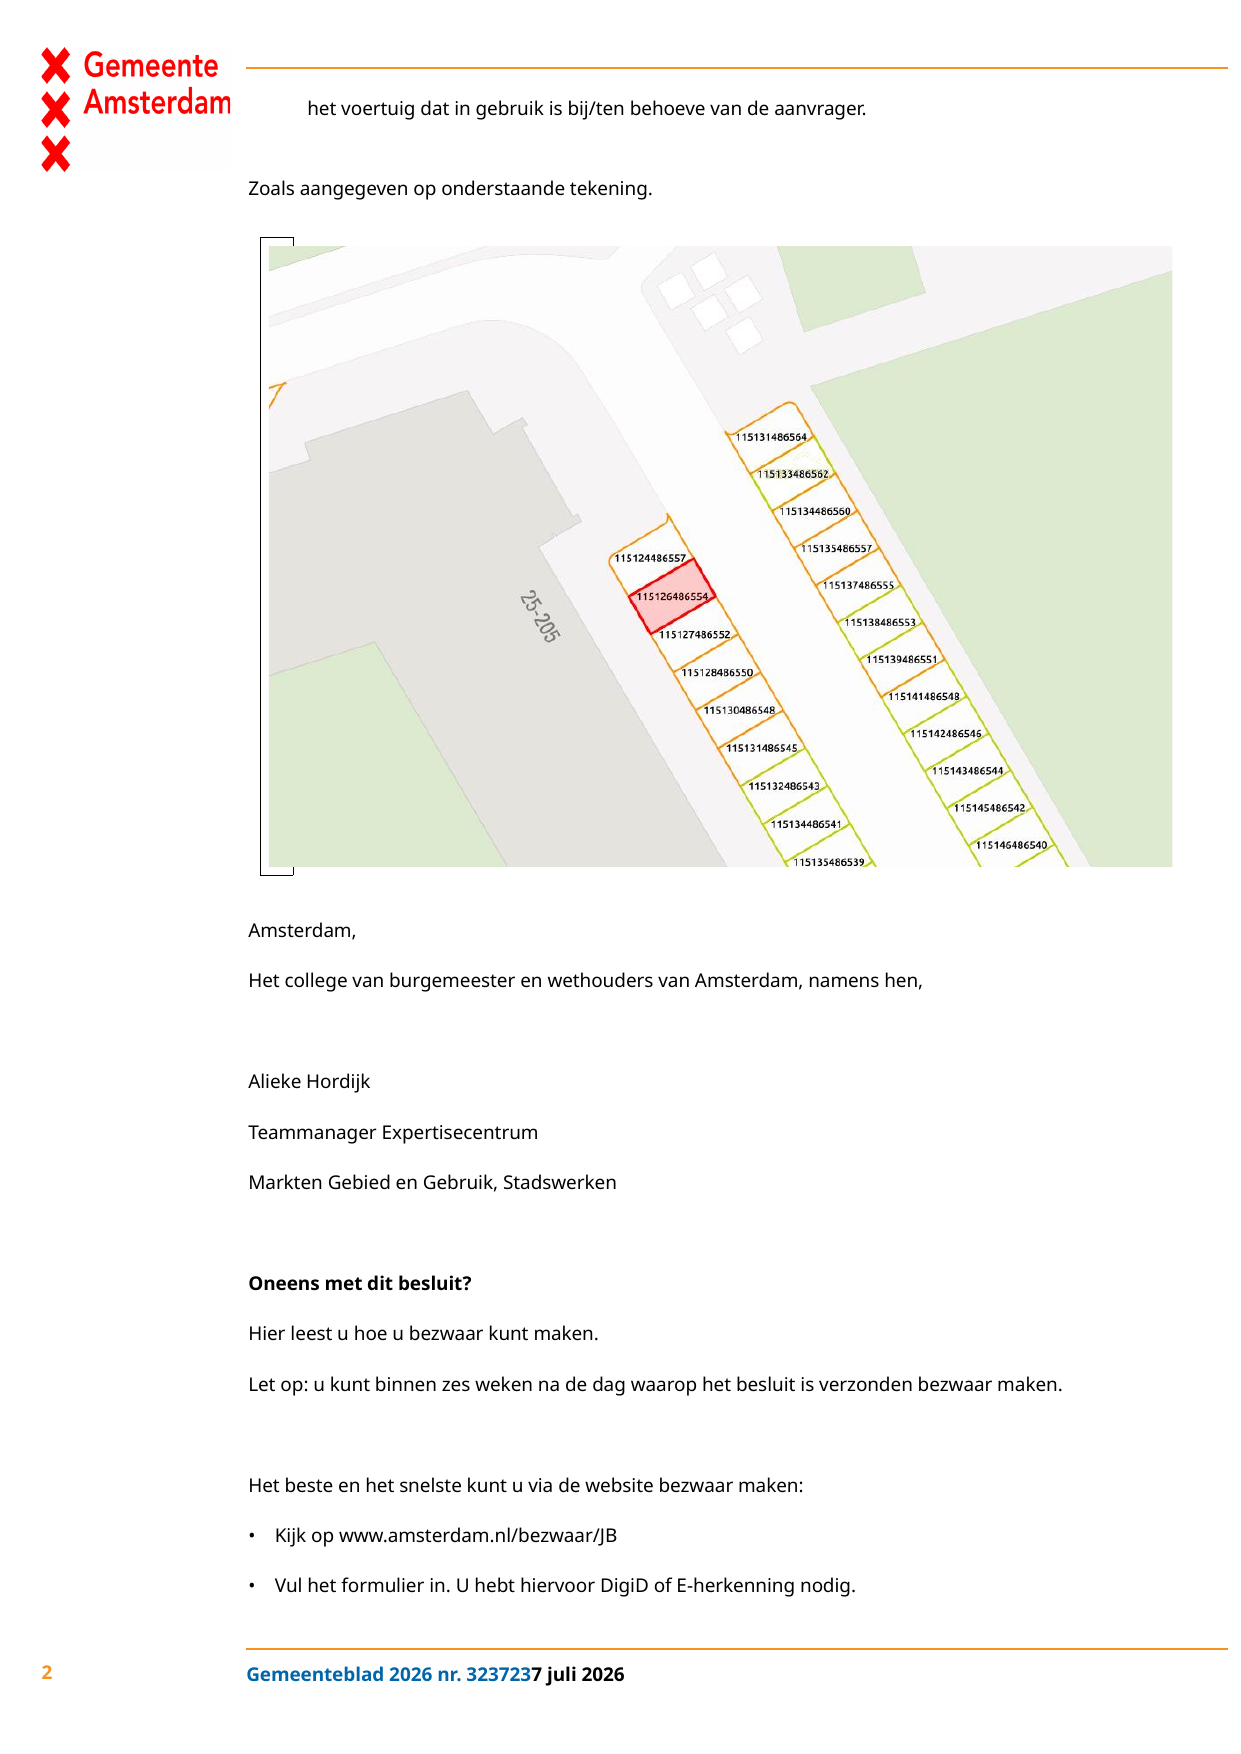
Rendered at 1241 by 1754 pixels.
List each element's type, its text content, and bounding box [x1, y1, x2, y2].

text • Kijk op www.amsterdam.nl/bezwaar/JB [248, 1522, 1152, 1548]
text Teammanager Expertisecentrum [248, 1119, 1152, 1145]
text Alieke Hordijk [248, 1068, 1152, 1094]
text Zoals aangegeven op onderstaande tekening. [248, 175, 1152, 201]
text Markten Gebied en Gebruik, Stadswerken [248, 1169, 1152, 1195]
text Amsterdam, [248, 917, 1152, 943]
text Het beste en het snelste kunt u via de website bezwaar maken: [248, 1472, 1152, 1498]
list het voertuig dat in gebruik is bij/ten behoeve van de aanvrager. [248, 95, 1152, 121]
text Hier leest u hoe u bezwaar kunt maken. [248, 1321, 1152, 1346]
text Het college van burgemeester en wethouders van Amsterdam, namens hen, [248, 968, 1152, 993]
picture [41, 47, 231, 172]
picture [268, 246, 1173, 867]
text Let op: u kunt binnen zes weken na de dag waarop het besluit is verzonden bezwaar maken. [248, 1371, 1152, 1397]
text • Vul het formulier in. U hebt hiervoor DigiD of E-herkenning nodig. [248, 1573, 1152, 1598]
text Oneens met dit besluit? [248, 1270, 1152, 1296]
